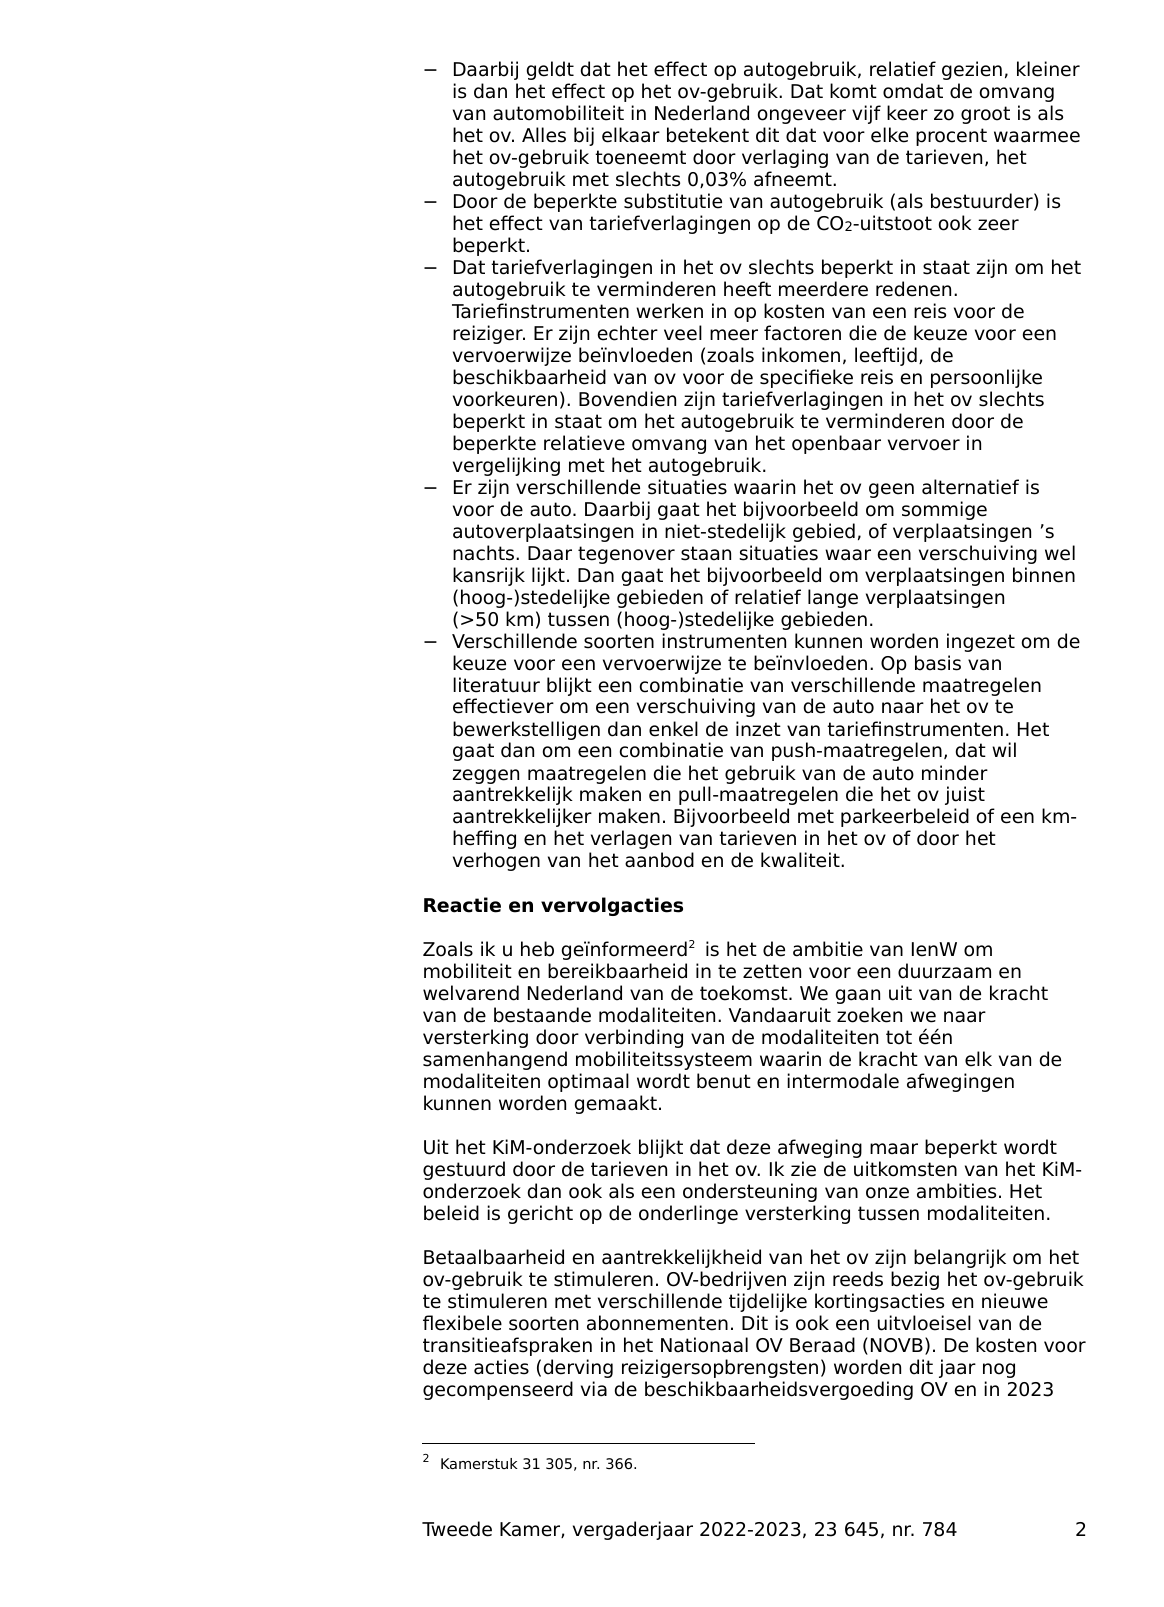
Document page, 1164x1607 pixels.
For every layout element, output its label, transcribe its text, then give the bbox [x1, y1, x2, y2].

text Uit het KiM-onderzoek blijkt dat deze afweging maar beperkt wordt gestuurd door de tarieven in het ov. Ik zie de uitkomsten van het KiM-onderzoek dan ook als een ondersteuning van onze ambities. Het beleid is gericht op de onderlinge versterking tussen modaliteiten. [422, 1137, 1087, 1224]
text Betaalbaarheid en aantrekkelijkheid van het ov zijn belangrijk om het ov-gebruik te stimuleren. OV-bedrijven zijn reeds bezig het ov-gebruik te stimuleren met verschillende tijdelijke kortingsacties en nieuwe flexibele soorten abonnementen. Dit is ook een uitvloeisel van de transitieafspraken in het Nationaal OV Beraad (NOVB). De kosten voor deze acties (derving reizigersopbrengsten) worden dit jaar nog gecompenseerd via de beschikbaarheidsvergoeding OV en in 2023 [422, 1247, 1087, 1401]
text Kamerstuk 31 305, nr. 366. [422, 1452, 1087, 1474]
text Zoals ik u heb geïnformeerd is het de ambitie van IenW om mobiliteit en bereikbaarheid in te zetten voor een duurzaam en welvarend Nederland van de toekomst. We gaan uit van de kracht van de bestaande modaliteiten. Vandaaruit zoeken we naar versterking door verbinding van de modaliteiten tot één samenhangend mobiliteitssysteem waarin de kracht van elk van de modaliteiten optimaal wordt benut en intermodale afwegingen kunnen worden gemaakt. [422, 939, 1087, 1114]
text − Dat tariefverlagingen in het ov slechts beperkt in staat zijn om het autogebruik te verminderen heeft meerdere redenen. Tariefinstrumenten werken in op kosten van een reis voor de reiziger. Er zijn echter veel meer factoren die de keuze voor een vervoerwijze beïnvloeden (zoals inkomen, leeftijd, de beschikbaarheid van ov voor de specifieke reis en persoonlijke voorkeuren). Bovendien zijn tariefverlagingen in het ov slechts beperkt in staat om het autogebruik te verminderen door de beperkte relatieve omvang van het openbaar vervoer in vergelijking met het autogebruik. [422, 257, 1087, 477]
subtitle Reactie en vervolgacties [422, 894, 1087, 916]
text − Door de beperkte substitutie van autogebruik (als bestuurder) is het effect van tariefverlagingen op de CO2-uitstoot ook zeer beperkt. [422, 191, 1087, 257]
text − Daarbij geldt dat het effect op autogebruik, relatief gezien, kleiner is dan het effect op het ov-gebruik. Dat komt omdat de omvang van automobiliteit in Nederland ongeveer vijf keer zo groot is als het ov. Alles bij elkaar betekent dit dat voor elke procent waarmee het ov-gebruik toeneemt door verlaging van de tarieven, het autogebruik met slechts 0,03% afneemt. [422, 59, 1087, 191]
text − Verschillende soorten instrumenten kunnen worden ingezet om de keuze voor een vervoerwijze te beïnvloeden. Op basis van literatuur blijkt een combinatie van verschillende maatregelen effectiever om een verschuiving van de auto naar het ov te bewerkstelligen dan enkel de inzet van tariefinstrumenten. Het gaat dan om een combinatie van push-maatregelen, dat wil zeggen maatregelen die het gebruik van de auto minder aantrekkelijk maken en pull-maatregelen die het ov juist aantrekkelijker maken. Bijvoorbeeld met parkeerbeleid of een km-heffing en het verlagen van tarieven in het ov of door het verhogen van het aanbod en de kwaliteit. [422, 631, 1087, 872]
text − Er zijn verschillende situaties waarin het ov geen alternatief is voor de auto. Daarbij gaat het bijvoorbeeld om sommige autoverplaatsingen in niet-stedelijk gebied, of verplaatsingen ’s nachts. Daar tegenover staan situaties waar een verschuiving wel kansrijk lijkt. Dan gaat het bijvoorbeeld om verplaatsingen binnen (hoog-)stedelijke gebieden of relatief lange verplaatsingen (>50 km) tussen (hoog-)stedelijke gebieden. [422, 477, 1087, 631]
